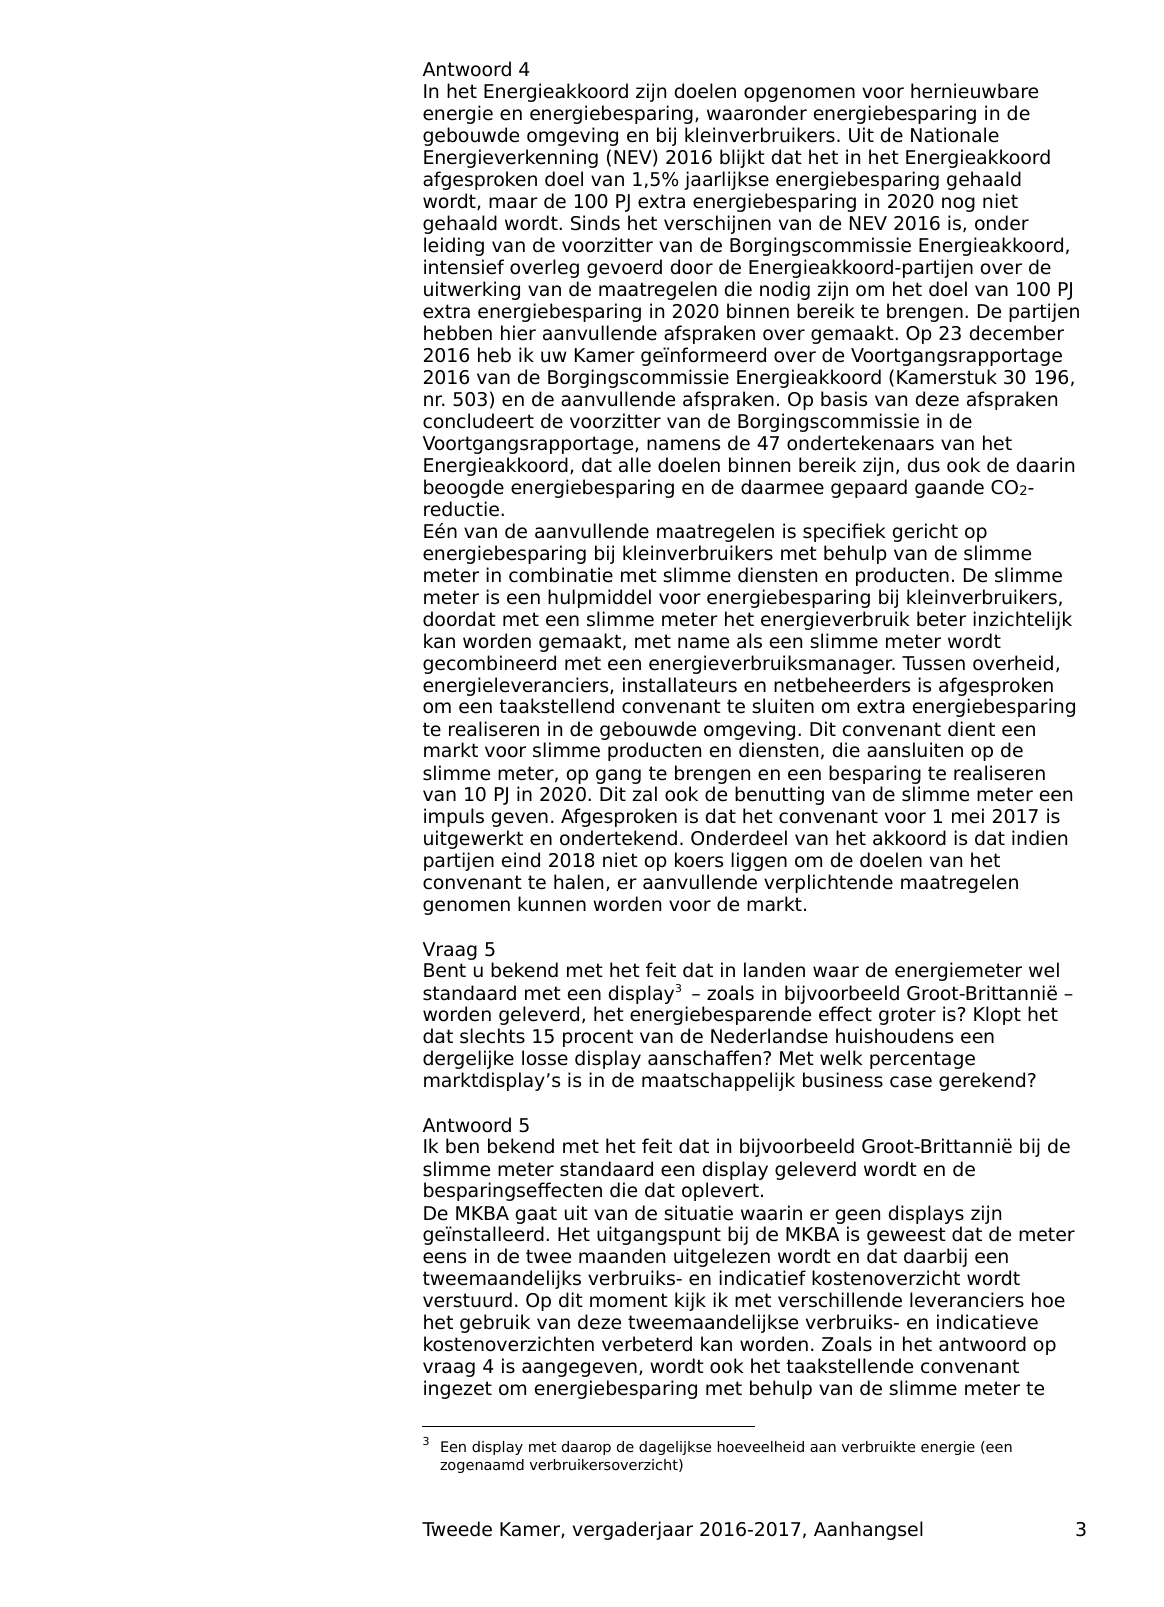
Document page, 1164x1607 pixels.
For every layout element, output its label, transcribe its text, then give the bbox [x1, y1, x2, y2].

text Ik ben bekend met het feit dat in bijvoorbeeld Groot-Brittannië bij de slimme meter standaard een display geleverd wordt en de besparingseffecten die dat oplevert. [422, 1136, 1087, 1202]
text Eén van de aanvullende maatregelen is specifiek gericht op energiebesparing bij kleinverbruikers met behulp van de slimme meter in combinatie met slimme diensten en producten. De slimme meter is een hulpmiddel voor energiebesparing bij kleinverbruikers, doordat met een slimme meter het energieverbruik beter inzichtelijk kan worden gemaakt, met name als een slimme meter wordt gecombineerd met een energieverbruiksmanager. Tussen overheid, energieleveranciers, installateurs en netbeheerders is afgesproken om een taakstellend convenant te sluiten om extra energiebesparing te realiseren in de gebouwde omgeving. Dit convenant dient een markt voor slimme producten en diensten, die aansluiten op de slimme meter, op gang te brengen en een besparing te realiseren van 10 PJ in 2020. Dit zal ook de benutting van de slimme meter een impuls geven. Afgesproken is dat het convenant voor 1 mei 2017 is uitgewerkt en ondertekend. Onderdeel van het akkoord is dat indien partijen eind 2018 niet op koers liggen om de doelen van het convenant te halen, er aanvullende verplichtende maatregelen genomen kunnen worden voor de markt. [422, 521, 1087, 916]
text Vraag 5 [422, 938, 1087, 960]
text Een display met daarop de dagelijkse hoeveelheid aan verbruikte energie (een zogenaamd verbruikersoverzicht) [422, 1435, 1087, 1474]
text Antwoord 4 [422, 59, 1087, 81]
text In het Energieakkoord zijn doelen opgenomen voor hernieuwbare energie en energiebesparing, waaronder energiebesparing in de gebouwde omgeving en bij kleinverbruikers. Uit de Nationale Energieverkenning (NEV) 2016 blijkt dat het in het Energieakkoord afgesproken doel van 1,5% jaarlijkse energiebesparing gehaald wordt, maar de 100 PJ extra energiebesparing in 2020 nog niet gehaald wordt. Sinds het verschijnen van de NEV 2016 is, onder leiding van de voorzitter van de Borgingscommissie Energieakkoord, intensief overleg gevoerd door de Energieakkoord-partijen over de uitwerking van de maatregelen die nodig zijn om het doel van 100 PJ extra energiebesparing in 2020 binnen bereik te brengen. De partijen hebben hier aanvullende afspraken over gemaakt. Op 23 december 2016 heb ik uw Kamer geïnformeerd over de Voortgangsrapportage 2016 van de Borgingscommissie Energieakkoord (Kamerstuk 30 196, nr. 503) en de aanvullende afspraken. Op basis van deze afspraken concludeert de voorzitter van de Borgingscommissie in de Voortgangsrapportage, namens de 47 ondertekenaars van het Energieakkoord, dat alle doelen binnen bereik zijn, dus ook de daarin beoogde energiebesparing en de daarmee gepaard gaande CO2-reductie. [422, 81, 1087, 521]
text Antwoord 5 [422, 1114, 1087, 1136]
text Bent u bekend met het feit dat in landen waar de energiemeter wel standaard met een display – zoals in bijvoorbeeld Groot-Brittannië – worden geleverd, het energiebesparende effect groter is? Klopt het dat slechts 15 procent van de Nederlandse huishoudens een dergelijke losse display aanschaffen? Met welk percentage marktdisplay’s is in de maatschappelijk business case gerekend? [422, 960, 1087, 1092]
text De MKBA gaat uit van de situatie waarin er geen displays zijn geïnstalleerd. Het uitgangspunt bij de MKBA is geweest dat de meter eens in de twee maanden uitgelezen wordt en dat daarbij een tweemaandelijks verbruiks- en indicatief kostenoverzicht wordt verstuurd. Op dit moment kijk ik met verschillende leveranciers hoe het gebruik van deze tweemaandelijkse verbruiks- en indicatieve kostenoverzichten verbeterd kan worden. Zoals in het antwoord op vraag 4 is aangegeven, wordt ook het taakstellende convenant ingezet om energiebesparing met behulp van de slimme meter te [422, 1202, 1087, 1400]
